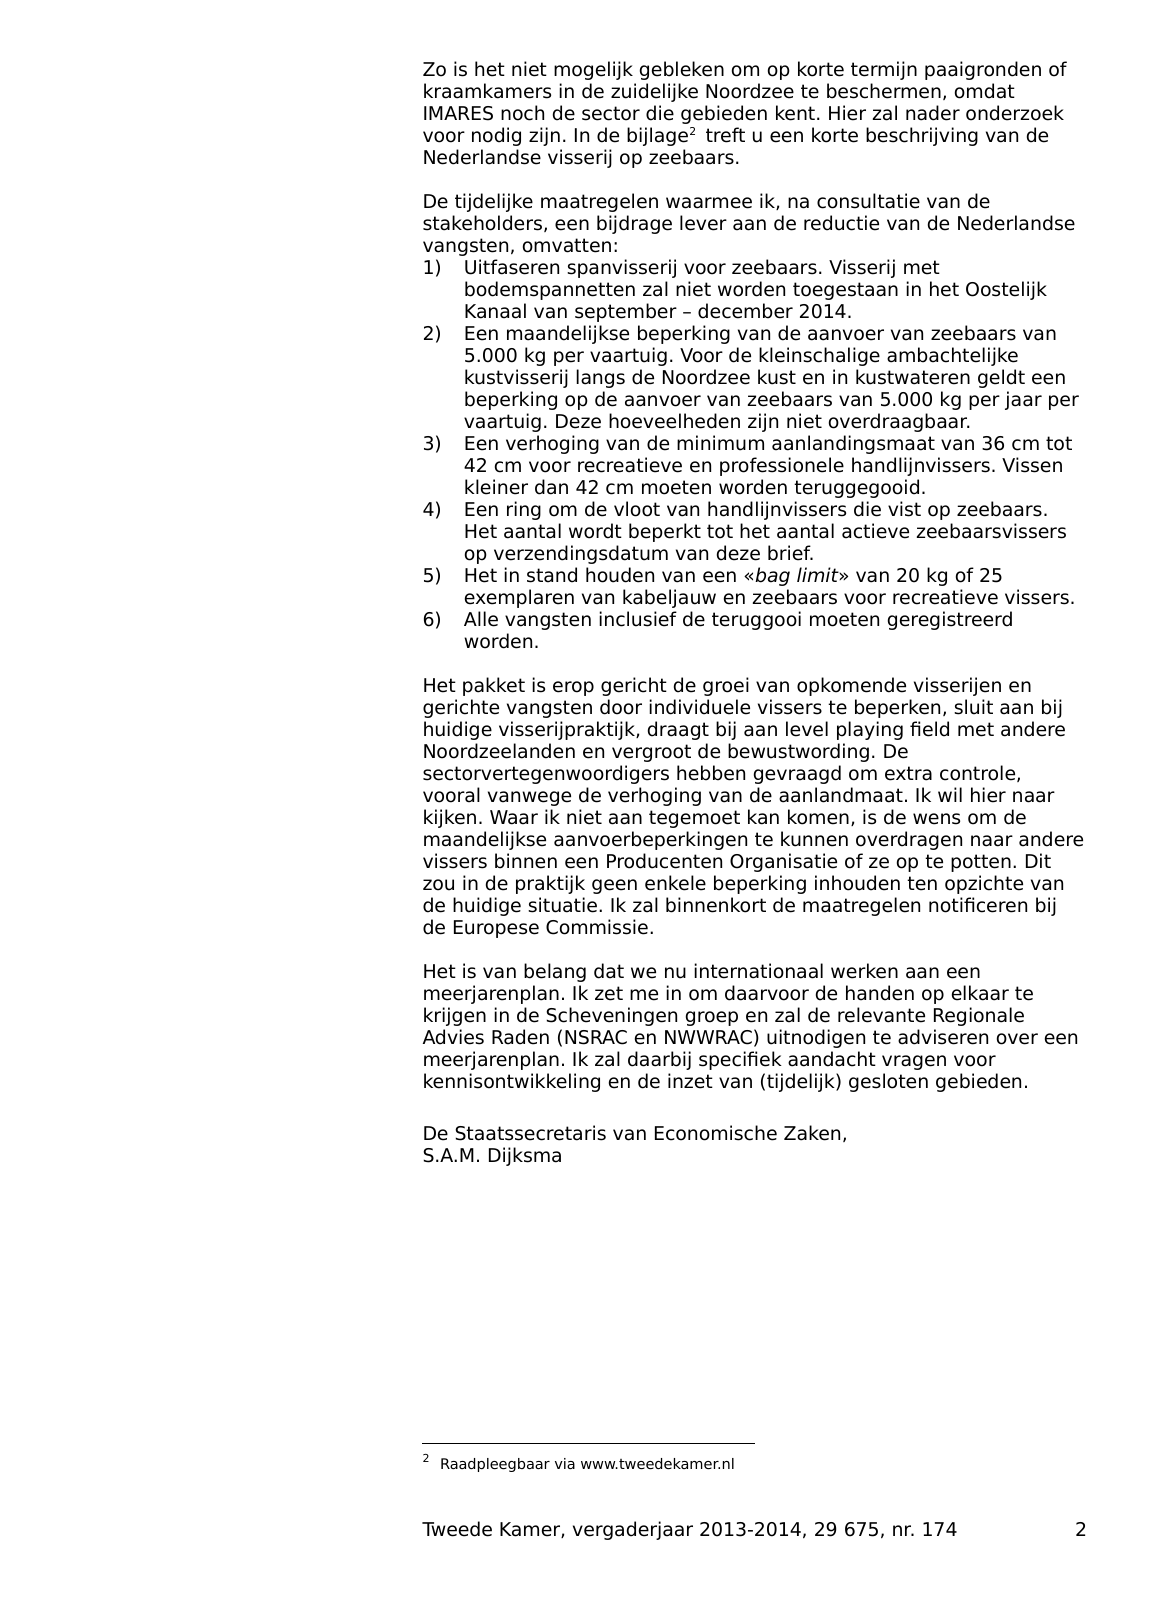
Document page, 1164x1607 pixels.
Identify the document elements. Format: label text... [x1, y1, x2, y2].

text 4) Een ring om de vloot van handlijnvissers die vist op zeebaars. Het aantal wordt beperkt tot het aantal actieve zeebaarsvissers op verzendingsdatum van deze brief. [422, 499, 1087, 565]
text 2) Een maandelijkse beperking van de aanvoer van zeebaars van 5.000 kg per vaartuig. Voor de kleinschalige ambachtelijke kustvisserij langs de Noordzee kust en in kustwateren geldt een beperking op de aanvoer van zeebaars van 5.000 kg per jaar per vaartuig. Deze hoeveelheden zijn niet overdraagbaar. [422, 323, 1087, 433]
text 5) Het in stand houden van een «bag limit» van 20 kg of 25 exemplaren van kabeljauw en zeebaars voor recreatieve vissers. [422, 565, 1087, 609]
text 6) Alle vangsten inclusief de teruggooi moeten geregistreerd worden. [422, 609, 1087, 653]
text De Staatssecretaris van Economische Zaken, S.A.M. Dijksma [422, 1123, 1087, 1167]
text Het is van belang dat we nu internationaal werken aan een meerjarenplan. Ik zet me in om daarvoor de handen op elkaar te krijgen in de Scheveningen groep en zal de relevante Regionale Advies Raden (NSRAC en NWWRAC) uitnodigen te adviseren over een meerjarenplan. Ik zal daarbij specifiek aandacht vragen voor kennisontwikkeling en de inzet van (tijdelijk) gesloten gebieden. [422, 961, 1087, 1093]
text Het pakket is erop gericht de groei van opkomende visserijen en gerichte vangsten door individuele vissers te beperken, sluit aan bij huidige visserijpraktijk, draagt bij aan level playing field met andere Noordzeelanden en vergroot de bewustwording. De sectorvertegenwoordigers hebben gevraagd om extra controle, vooral vanwege de verhoging van de aanlandmaat. Ik wil hier naar kijken. Waar ik niet aan tegemoet kan komen, is de wens om de maandelijkse aanvoerbeperkingen te kunnen overdragen naar andere vissers binnen een Producenten Organisatie of ze op te potten. Dit zou in de praktijk geen enkele beperking inhouden ten opzichte van de huidige situatie. Ik zal binnenkort de maatregelen notificeren bij de Europese Commissie. [422, 675, 1087, 939]
text 1) Uitfaseren spanvisserij voor zeebaars. Visserij met bodemspannetten zal niet worden toegestaan in het Oostelijk Kanaal van september – december 2014. [422, 257, 1087, 323]
text Zo is het niet mogelijk gebleken om op korte termijn paaigronden of kraamkamers in de zuidelijke Noordzee te beschermen, omdat IMARES noch de sector die gebieden kent. Hier zal nader onderzoek voor nodig zijn. In de bijlage treft u een korte beschrijving van de Nederlandse visserij op zeebaars. [422, 59, 1087, 169]
text De tijdelijke maatregelen waarmee ik, na consultatie van de stakeholders, een bijdrage lever aan de reductie van de Nederlandse vangsten, omvatten: [422, 191, 1087, 257]
text Raadpleegbaar via www.tweedekamer.nl [422, 1452, 1087, 1474]
text 3) Een verhoging van de minimum aanlandingsmaat van 36 cm tot 42 cm voor recreatieve en professionele handlijnvissers. Vissen kleiner dan 42 cm moeten worden teruggegooid. [422, 433, 1087, 499]
